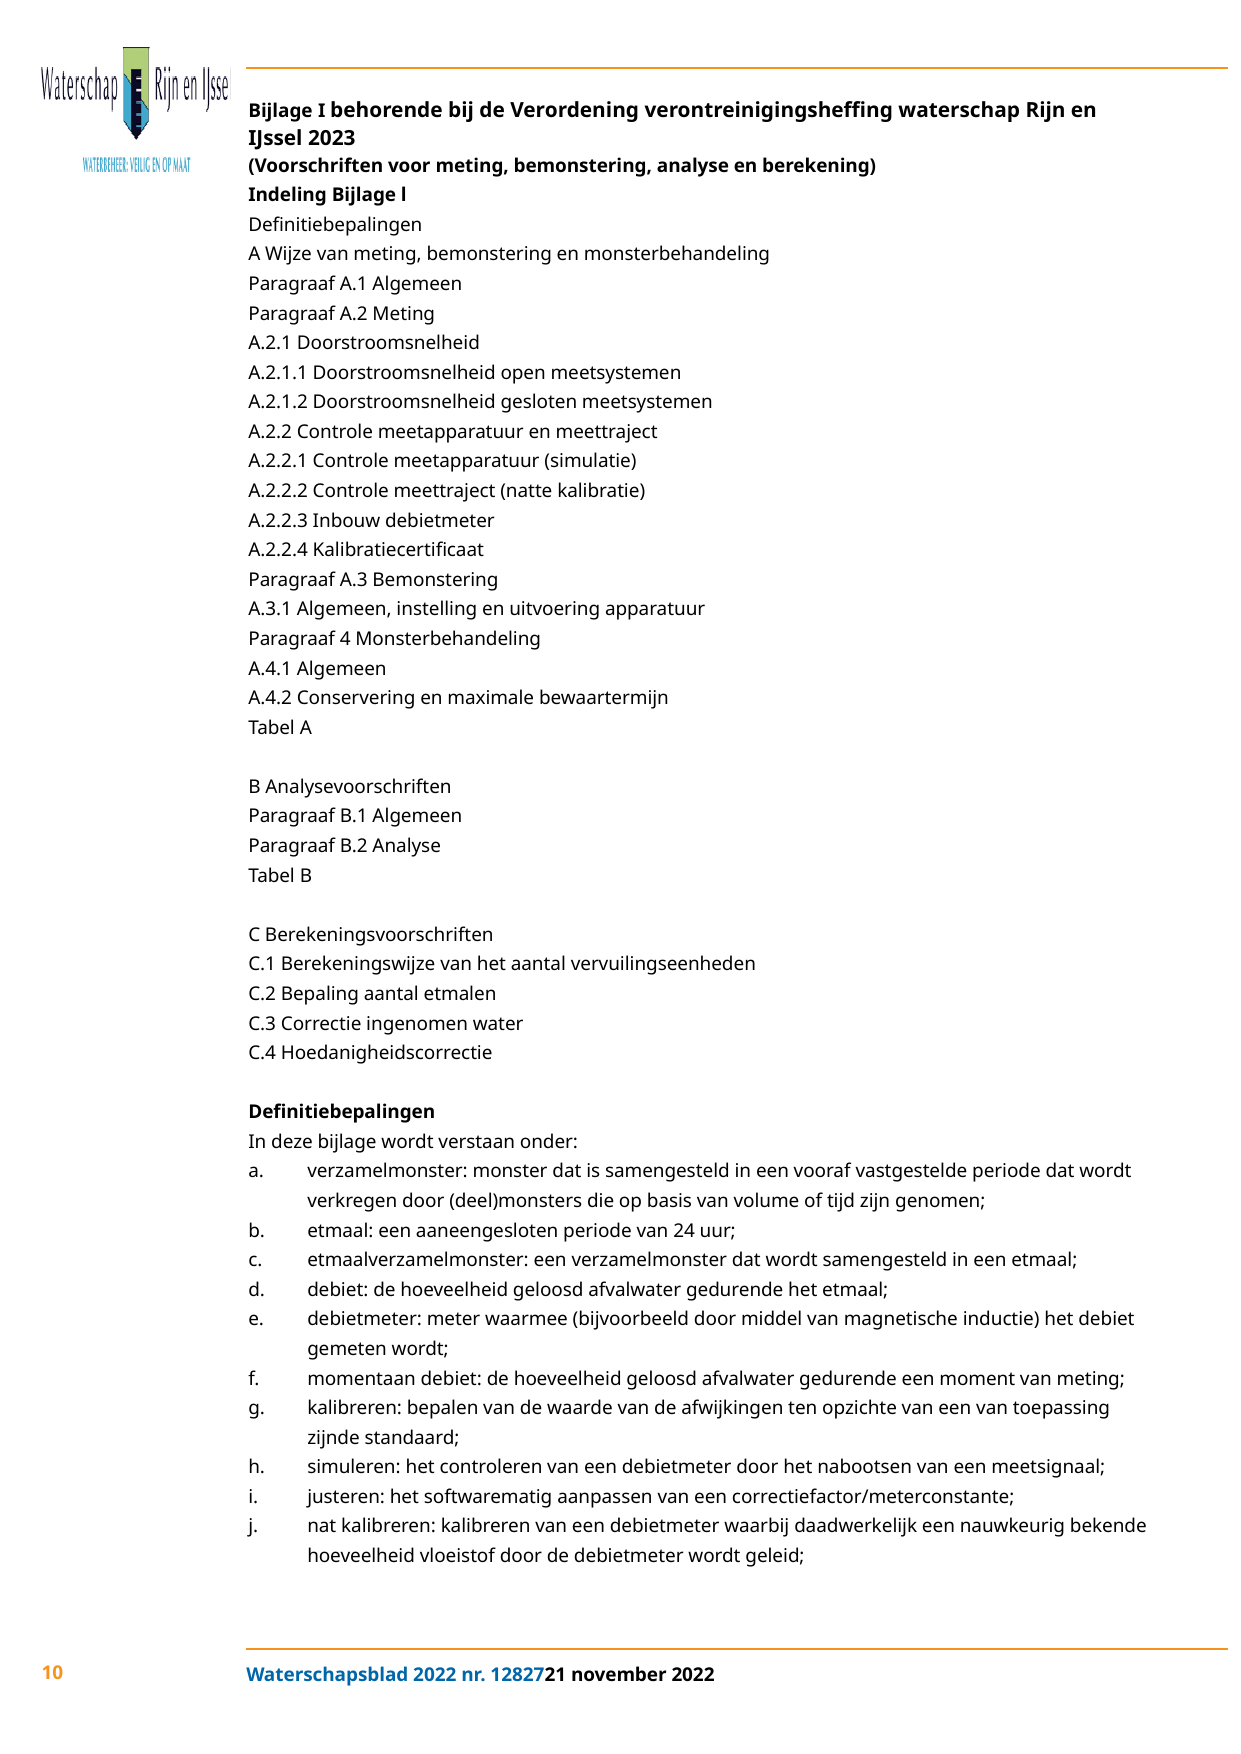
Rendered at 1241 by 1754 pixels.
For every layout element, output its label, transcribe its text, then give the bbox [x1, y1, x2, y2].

text C Berekeningsvoorschriften [248, 921, 1152, 947]
text Paragraaf A.1 Algemeen [248, 270, 1152, 296]
list simuleren: het controleren van een debietmeter door het nabootsen van een meetsignaal; [248, 1453, 1152, 1479]
text A.2.1.1 Doorstroomsnelheid open meetsystemen [248, 359, 1152, 384]
text A.2.2.1 Controle meetapparatuur (simulatie) [248, 448, 1152, 473]
text Tabel B [248, 862, 1152, 887]
list nat kalibreren: kalibreren van een debietmeter waarbij daadwerkelijk een nauwkeurig bekende hoeveelheid vloeistof door de debietmeter wordt geleid; [248, 1513, 1152, 1568]
text C.1 Berekeningswijze van het aantal vervuilingseenheden [248, 951, 1152, 976]
text A.2.2.3 Inbouw debietmeter [248, 507, 1152, 532]
picture [41, 47, 231, 172]
list debietmeter: meter waarmee (bijvoorbeeld door middel van magnetische inductie) het debiet gemeten wordt; [248, 1306, 1152, 1361]
list kalibreren: bepalen van de waarde van de afwijkingen ten opzichte van een van toepassing zijnde standaard; [248, 1394, 1152, 1449]
list etmaal: een aaneengesloten periode van 24 uur; [248, 1217, 1152, 1242]
text C.2 Bepaling aantal etmalen [248, 980, 1152, 1006]
text Paragraaf A.3 Bemonstering [248, 566, 1152, 592]
text In deze bijlage wordt verstaan onder: [248, 1128, 1152, 1154]
text Indeling Bijlage l [248, 181, 1152, 207]
text A.2.1 Doorstroomsnelheid [248, 329, 1152, 355]
text A.2.2.4 Kalibratiecertificaat [248, 536, 1152, 562]
text A.4.2 Conservering en maximale bewaartermijn [248, 684, 1152, 710]
list etmaalverzamelmonster: een verzamelmonster dat wordt samengesteld in een etmaal; [248, 1246, 1152, 1272]
text C.4 Hoedanigheidscorrectie [248, 1039, 1152, 1065]
list justeren: het softwarematig aanpassen van een correctiefactor/meterconstante; [248, 1483, 1152, 1509]
text Tabel A [248, 714, 1152, 739]
text (Voorschriften voor meting, bemonstering, analyse en berekening) [248, 152, 1152, 177]
text C.3 Correctie ingenomen water [248, 1010, 1152, 1035]
text A.2.2 Controle meetapparatuur en meettraject [248, 418, 1152, 444]
text Definitiebepalingen [248, 1098, 1152, 1124]
list momentaan debiet: de hoeveelheid geloosd afvalwater gedurende een moment van meting; [248, 1365, 1152, 1390]
text A.3.1 Algemeen, instelling en uitvoering apparatuur [248, 596, 1152, 621]
text Bijlage I behorende bij de Verordening verontreinigingsheffing waterschap Rijn en IJssel 2023 [248, 95, 1152, 152]
text Paragraaf B.2 Analyse [248, 832, 1152, 858]
text Paragraaf B.1 Algemeen [248, 803, 1152, 828]
list verzamelmonster: monster dat is samengesteld in een vooraf vastgestelde periode dat wordt verkregen door (deel)monsters die op basis van volume of tijd zijn genomen; [248, 1158, 1152, 1213]
text A.2.1.2 Doorstroomsnelheid gesloten meetsystemen [248, 388, 1152, 414]
list debiet: de hoeveelheid geloosd afvalwater gedurende het etmaal; [248, 1276, 1152, 1302]
text A.2.2.2 Controle meettraject (natte kalibratie) [248, 477, 1152, 503]
text Paragraaf A.2 Meting [248, 300, 1152, 325]
text A.4.1 Algemeen [248, 655, 1152, 680]
text Definitiebepalingen [248, 211, 1152, 237]
text A Wijze van meting, bemonstering en monsterbehandeling [248, 241, 1152, 266]
text Paragraaf 4 Monsterbehandeling [248, 625, 1152, 651]
text B Analysevoorschriften [248, 773, 1152, 799]
